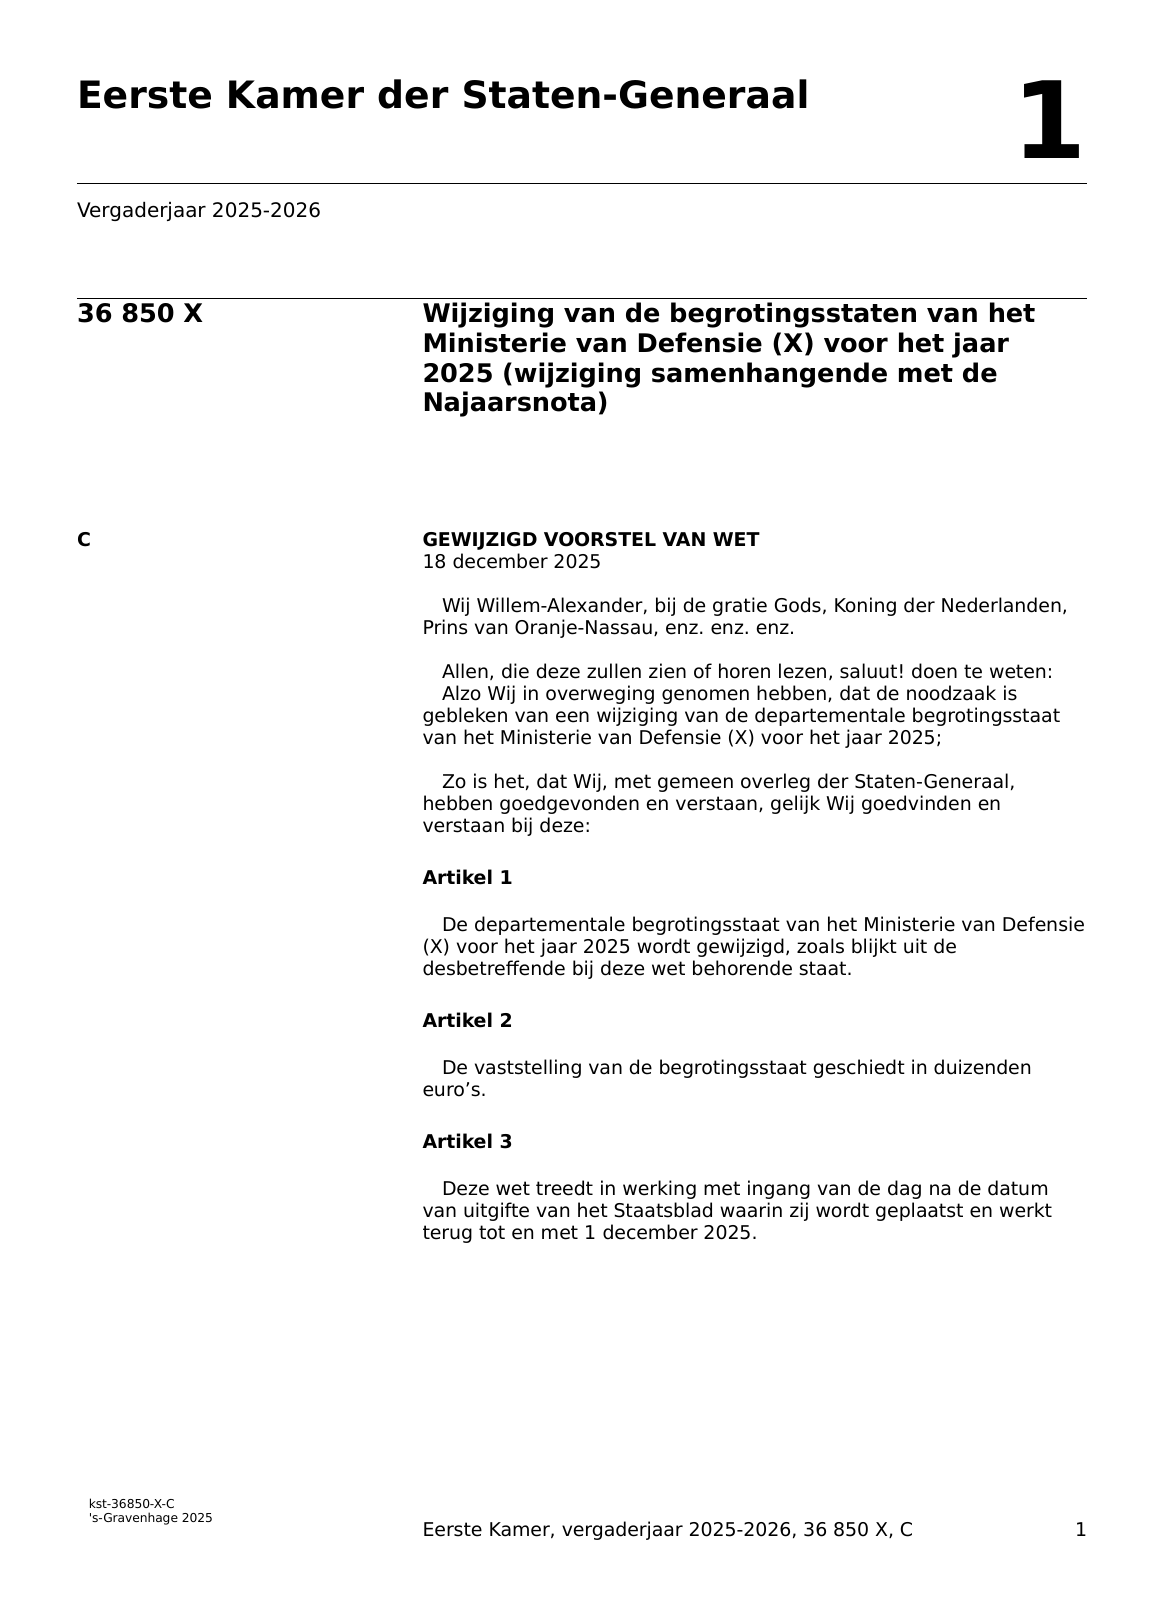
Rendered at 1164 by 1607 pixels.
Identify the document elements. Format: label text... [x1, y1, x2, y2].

text Allen, die deze zullen zien of horen lezen, saluut! doen te weten: [422, 661, 1087, 683]
text 18 december 2025 [422, 551, 1087, 573]
text Alzo Wij in overweging genomen hebben, dat de noodzaak is gebleken van een wijziging van de departementale begrotingsstaat van het Ministerie van Defensie (X) voor het jaar 2025; [422, 683, 1087, 749]
subtitle 36 850 X Wijziging van de begrotingsstaten van het Ministerie van Defensie (X) voor het jaar 2025 (wijziging samenhangende met de Najaarsnota) [77, 299, 1087, 418]
text De departementale begrotingsstaat van het Ministerie van Defensie (X) voor het jaar 2025 wordt gewijzigd, zoals blijkt uit de desbetreffende bij deze wet behorende staat. [422, 914, 1087, 980]
table_header 1 [886, 59, 1087, 183]
subtitle C GEWIJZIGD VOORSTEL VAN WET [77, 529, 1087, 551]
text Zo is het, dat Wij, met gemeen overleg der Staten-Generaal, hebben goedgevonden en verstaan, gelijk Wij goedvinden en verstaan bij deze: [422, 771, 1087, 837]
text Wij Willem-Alexander, bij de gratie Gods, Koning der Nederlanden, Prins van Oranje-Nassau, enz. enz. enz. [422, 595, 1087, 639]
subtitle Artikel 1 [422, 867, 1087, 889]
text kst-36850-X-C [88, 1497, 323, 1511]
text De vaststelling van de begrotingsstaat geschiedt in duizenden euro’s. [422, 1057, 1087, 1101]
table_cell Vergaderjaar 2025-2026 [77, 184, 1087, 298]
subtitle Artikel 3 [422, 1131, 1087, 1153]
subtitle Artikel 2 [422, 1010, 1087, 1032]
text Deze wet treedt in werking met ingang van de dag na de datum van uitgifte van het Staatsblad waarin zij wordt geplaatst en werkt terug tot en met 1 december 2025. [422, 1178, 1087, 1244]
table_header Eerste Kamer der Staten-Generaal [77, 59, 886, 183]
text 's-Gravenhage 2025 [88, 1511, 323, 1525]
